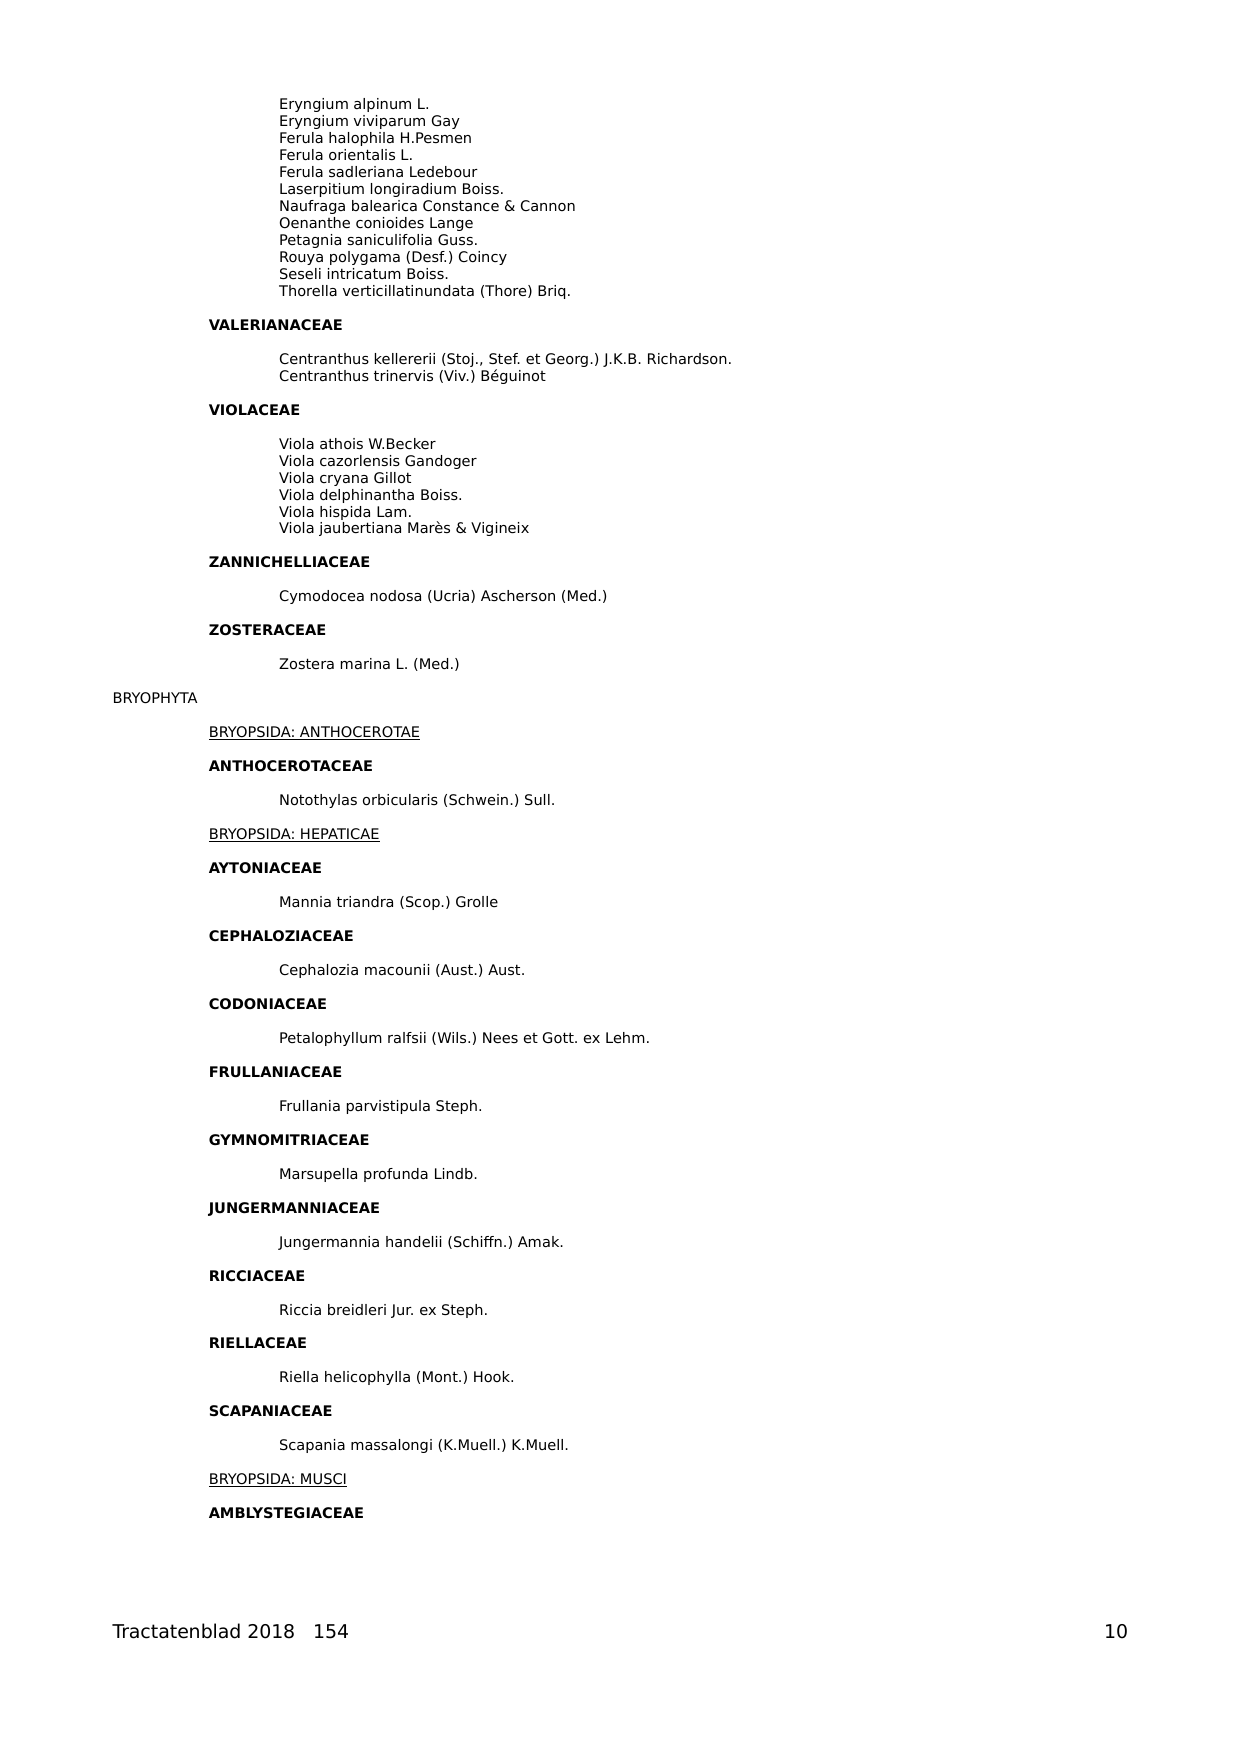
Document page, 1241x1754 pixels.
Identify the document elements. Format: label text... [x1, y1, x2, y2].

table_cell [203, 1166, 273, 1183]
table_cell ZOSTERACEAE [203, 622, 1128, 639]
table_cell [112, 538, 202, 554]
table_cell [112, 1166, 202, 1183]
table_cell [112, 809, 202, 826]
table_cell [112, 622, 202, 639]
table_cell [203, 1081, 273, 1098]
table_cell Laserpitium longiradium Boiss. [273, 181, 1128, 198]
table_cell [112, 334, 202, 351]
table_cell [273, 843, 1128, 860]
table_cell VIOLACEAE [203, 402, 1128, 418]
table_cell [203, 1098, 273, 1115]
table_cell [112, 1353, 202, 1369]
table_cell [203, 809, 273, 826]
table_cell [273, 419, 1128, 436]
table_cell ZANNICHELLIACEAE [203, 554, 1128, 571]
table_cell [112, 232, 202, 249]
table_cell [273, 945, 1128, 962]
table_cell [203, 911, 273, 928]
table_cell [112, 826, 202, 843]
table_cell [112, 215, 202, 232]
table_cell Eryngium viviparum Gay [273, 113, 1128, 130]
table_cell [203, 368, 273, 384]
table_cell [203, 1217, 273, 1233]
table_cell [203, 894, 273, 911]
table_cell [112, 486, 202, 503]
table_cell [112, 1522, 202, 1539]
table_cell [203, 1149, 273, 1166]
table_cell [203, 130, 273, 147]
table_cell [112, 1335, 202, 1352]
table_cell Naufraga balearica Constance & Cannon [273, 198, 1128, 215]
table_cell Viola delphinantha Boiss. [273, 486, 1128, 503]
table_cell [112, 605, 202, 622]
table_cell [112, 368, 202, 384]
table_cell [203, 504, 273, 520]
table_cell [112, 1268, 202, 1284]
table_cell [203, 1353, 273, 1369]
table_cell [112, 1420, 202, 1437]
table_cell [203, 979, 273, 996]
table_cell [112, 1285, 202, 1301]
table_cell Mannia triandra (Scop.) Grolle [273, 894, 1128, 911]
table_cell Eryngium alpinum L. [273, 96, 1128, 113]
table_cell Notothylas orbicularis (Schwein.) Sull. [273, 792, 1128, 809]
table_cell Thorella verticillatinundata (Thore) Briq. [273, 283, 1128, 300]
table_cell [203, 588, 273, 605]
table_cell [112, 894, 202, 911]
table_cell [203, 843, 273, 860]
table_cell [203, 283, 273, 300]
table_cell [203, 385, 273, 402]
table_cell [112, 673, 202, 690]
table_cell [112, 962, 202, 979]
table_cell [112, 283, 202, 300]
table_cell [203, 673, 273, 690]
table_cell [203, 1437, 273, 1454]
table_cell GYMNOMITRIACEAE [203, 1132, 1128, 1149]
table_cell [203, 436, 273, 452]
table_cell [112, 351, 202, 368]
table_cell [273, 911, 1128, 928]
table_cell [112, 843, 202, 860]
table_cell [203, 877, 273, 894]
table_cell [273, 673, 1128, 690]
table_cell [203, 249, 273, 266]
table_cell [203, 1522, 273, 1539]
table_cell AMBLYSTEGIACEAE [203, 1505, 1128, 1522]
table_cell [203, 486, 273, 503]
table_cell [273, 1386, 1128, 1403]
table_cell [273, 1488, 1128, 1505]
table_cell [112, 402, 202, 418]
table_cell [273, 1353, 1128, 1369]
table_cell Jungermannia handelii (Schiffn.) Amak. [273, 1234, 1128, 1251]
table_cell [112, 724, 202, 741]
table_cell [273, 1251, 1128, 1267]
table_cell [273, 1115, 1128, 1132]
table_cell [273, 605, 1128, 622]
table_cell [112, 1251, 202, 1267]
table_cell RICCIACEAE [203, 1268, 1128, 1284]
table_cell [273, 1217, 1128, 1233]
table_cell Oenanthe conioides Lange [273, 215, 1128, 232]
table_cell Viola jaubertiana Marès & Vigineix [273, 520, 1128, 537]
table_cell [112, 911, 202, 928]
table_cell [112, 1200, 202, 1217]
table_cell [273, 775, 1128, 792]
table_cell [112, 520, 202, 537]
table_cell [203, 1369, 273, 1386]
table_cell Riella helicophylla (Mont.) Hook. [273, 1369, 1128, 1386]
table_cell [273, 1420, 1128, 1437]
table_cell [203, 1301, 273, 1318]
table_cell [112, 1403, 202, 1420]
table_cell [203, 792, 273, 809]
table_cell [273, 979, 1128, 996]
table_cell Cephalozia macounii (Aust.) Aust. [273, 962, 1128, 979]
table_cell [273, 1522, 1128, 1539]
table_cell [112, 1047, 202, 1064]
table_cell [203, 147, 273, 164]
table_cell [203, 639, 273, 656]
table_cell [203, 707, 273, 724]
table_cell [203, 1234, 273, 1251]
table_cell [112, 554, 202, 571]
table_cell [112, 707, 202, 724]
table_cell [112, 1064, 202, 1081]
table_cell [273, 1013, 1128, 1030]
table_cell CODONIACEAE [203, 996, 1128, 1013]
table_cell [112, 860, 202, 877]
table_cell Viola athois W.Becker [273, 436, 1128, 452]
table_cell Scapania massalongi (K.Muell.) K.Muell. [273, 1437, 1128, 1454]
table_cell Viola hispida Lam. [273, 504, 1128, 520]
table_cell Viola cryana Gillot [273, 470, 1128, 486]
table_cell [203, 1183, 273, 1199]
table_cell Ferula halophila H.Pesmen [273, 130, 1128, 147]
table_cell Ferula sadleriana Ledebour [273, 164, 1128, 181]
table_cell [112, 96, 202, 113]
table_cell [112, 775, 202, 792]
table_cell BRYOPSIDA: MUSCI [203, 1471, 1128, 1488]
table_cell [112, 1149, 202, 1166]
table_cell [273, 538, 1128, 554]
table_cell [203, 571, 273, 588]
table_cell [112, 1098, 202, 1115]
table_cell [112, 1013, 202, 1030]
table_cell SCAPANIACEAE [203, 1403, 1128, 1420]
table_cell [203, 1013, 273, 1030]
table_cell [112, 130, 202, 147]
table_cell [112, 1301, 202, 1318]
table_cell [112, 656, 202, 673]
table_cell [203, 232, 273, 249]
table_cell [273, 877, 1128, 894]
table_cell [203, 266, 273, 283]
table_cell [112, 792, 202, 809]
table_cell BRYOPSIDA: ANTHOCEROTAE [203, 724, 1128, 741]
table_cell [112, 317, 202, 334]
table_cell [112, 198, 202, 215]
table_cell [112, 1081, 202, 1098]
table_cell [203, 605, 273, 622]
table_cell [203, 300, 273, 317]
table_cell [203, 538, 273, 554]
table_cell [112, 996, 202, 1013]
table_cell [273, 1454, 1128, 1471]
table_cell [273, 809, 1128, 826]
table_cell ANTHOCEROTACEAE [203, 758, 1128, 775]
table_cell [203, 1454, 273, 1471]
table_cell [273, 1047, 1128, 1064]
table_cell [112, 1115, 202, 1132]
table_cell [273, 639, 1128, 656]
table_cell [112, 1132, 202, 1149]
table_cell [203, 334, 273, 351]
table_cell [112, 385, 202, 402]
table_cell [273, 571, 1128, 588]
table_cell [112, 1030, 202, 1047]
table_cell [112, 741, 202, 758]
table_cell [203, 1030, 273, 1047]
table_cell Centranthus trinervis (Viv.) Béguinot [273, 368, 1128, 384]
table_cell [112, 147, 202, 164]
table_cell [112, 300, 202, 317]
table_cell Frullania parvistipula Steph. [273, 1098, 1128, 1115]
table_cell [112, 266, 202, 283]
table_cell [203, 181, 273, 198]
table_cell [203, 113, 273, 130]
table_cell [112, 945, 202, 962]
table_cell [203, 1285, 273, 1301]
table_cell [273, 707, 1128, 724]
table_cell [112, 571, 202, 588]
table_cell [203, 470, 273, 486]
table_cell [112, 979, 202, 996]
table_cell [112, 181, 202, 198]
table_cell [203, 351, 273, 368]
table_cell AYTONIACEAE [203, 860, 1128, 877]
table_cell RIELLACEAE [203, 1335, 1128, 1352]
table_cell [273, 1319, 1128, 1335]
table_cell [112, 588, 202, 605]
table_cell [112, 1183, 202, 1199]
table_cell Marsupella profunda Lindb. [273, 1166, 1128, 1183]
table_cell Cymodocea nodosa (Ucria) Ascherson (Med.) [273, 588, 1128, 605]
table_cell [112, 639, 202, 656]
table_cell [112, 928, 202, 945]
table_cell [203, 1420, 273, 1437]
table_cell [112, 419, 202, 436]
table_cell [273, 334, 1128, 351]
table_cell [203, 1319, 273, 1335]
table_cell [112, 1505, 202, 1522]
table_cell [203, 215, 273, 232]
table_cell [112, 1217, 202, 1233]
table_cell Zostera marina L. (Med.) [273, 656, 1128, 673]
table_cell [112, 470, 202, 486]
table_cell [273, 1149, 1128, 1166]
table_cell Petagnia saniculifolia Guss. [273, 232, 1128, 249]
table_cell [112, 877, 202, 894]
table_cell JUNGERMANNIACEAE [203, 1200, 1128, 1217]
table_cell [203, 419, 273, 436]
table_cell [112, 1386, 202, 1403]
table_cell [273, 1285, 1128, 1301]
table_cell [203, 520, 273, 537]
table_cell [203, 775, 273, 792]
table_cell [112, 1319, 202, 1335]
table_cell [112, 113, 202, 130]
table_cell [112, 504, 202, 520]
table_cell [203, 1251, 273, 1267]
table_cell [203, 1488, 273, 1505]
table_cell [203, 1047, 273, 1064]
table_cell [112, 1471, 202, 1488]
table_cell Viola cazorlensis Gandoger [273, 453, 1128, 469]
table_cell [112, 1234, 202, 1251]
table_cell [112, 453, 202, 469]
table_cell [112, 1437, 202, 1454]
table_cell [273, 1183, 1128, 1199]
table_cell Ferula orientalis L. [273, 147, 1128, 164]
table_cell FRULLANIACEAE [203, 1064, 1128, 1081]
table_cell VALERIANACEAE [203, 317, 1128, 334]
table_cell [203, 1115, 273, 1132]
table_cell [203, 945, 273, 962]
table_cell [112, 758, 202, 775]
table_cell [112, 249, 202, 266]
table_cell [112, 1369, 202, 1386]
table_cell [112, 164, 202, 181]
table_cell [112, 436, 202, 452]
table_cell Centranthus kellererii (Stoj., Stef. et Georg.) J.K.B. Richardson. [273, 351, 1128, 368]
table_cell [203, 656, 273, 673]
table_cell [203, 198, 273, 215]
table_cell [203, 96, 273, 113]
table_cell CEPHALOZIACEAE [203, 928, 1128, 945]
table_cell [112, 1488, 202, 1505]
table_cell BRYOPSIDA: HEPATICAE [203, 826, 1128, 843]
table_cell Riccia breidleri Jur. ex Steph. [273, 1301, 1128, 1318]
table_cell [112, 1454, 202, 1471]
table_cell Petalophyllum ralfsii (Wils.) Nees et Gott. ex Lehm. [273, 1030, 1128, 1047]
table_cell Rouya polygama (Desf.) Coincy [273, 249, 1128, 266]
table_cell BRYOPHYTA [112, 690, 1128, 707]
table_cell [203, 741, 273, 758]
table_cell [273, 741, 1128, 758]
table_cell [203, 453, 273, 469]
table_cell [273, 300, 1128, 317]
table_cell [203, 164, 273, 181]
table_cell [203, 1386, 273, 1403]
table_cell [273, 385, 1128, 402]
table_cell Seseli intricatum Boiss. [273, 266, 1128, 283]
table_cell [203, 962, 273, 979]
table_cell [273, 1081, 1128, 1098]
